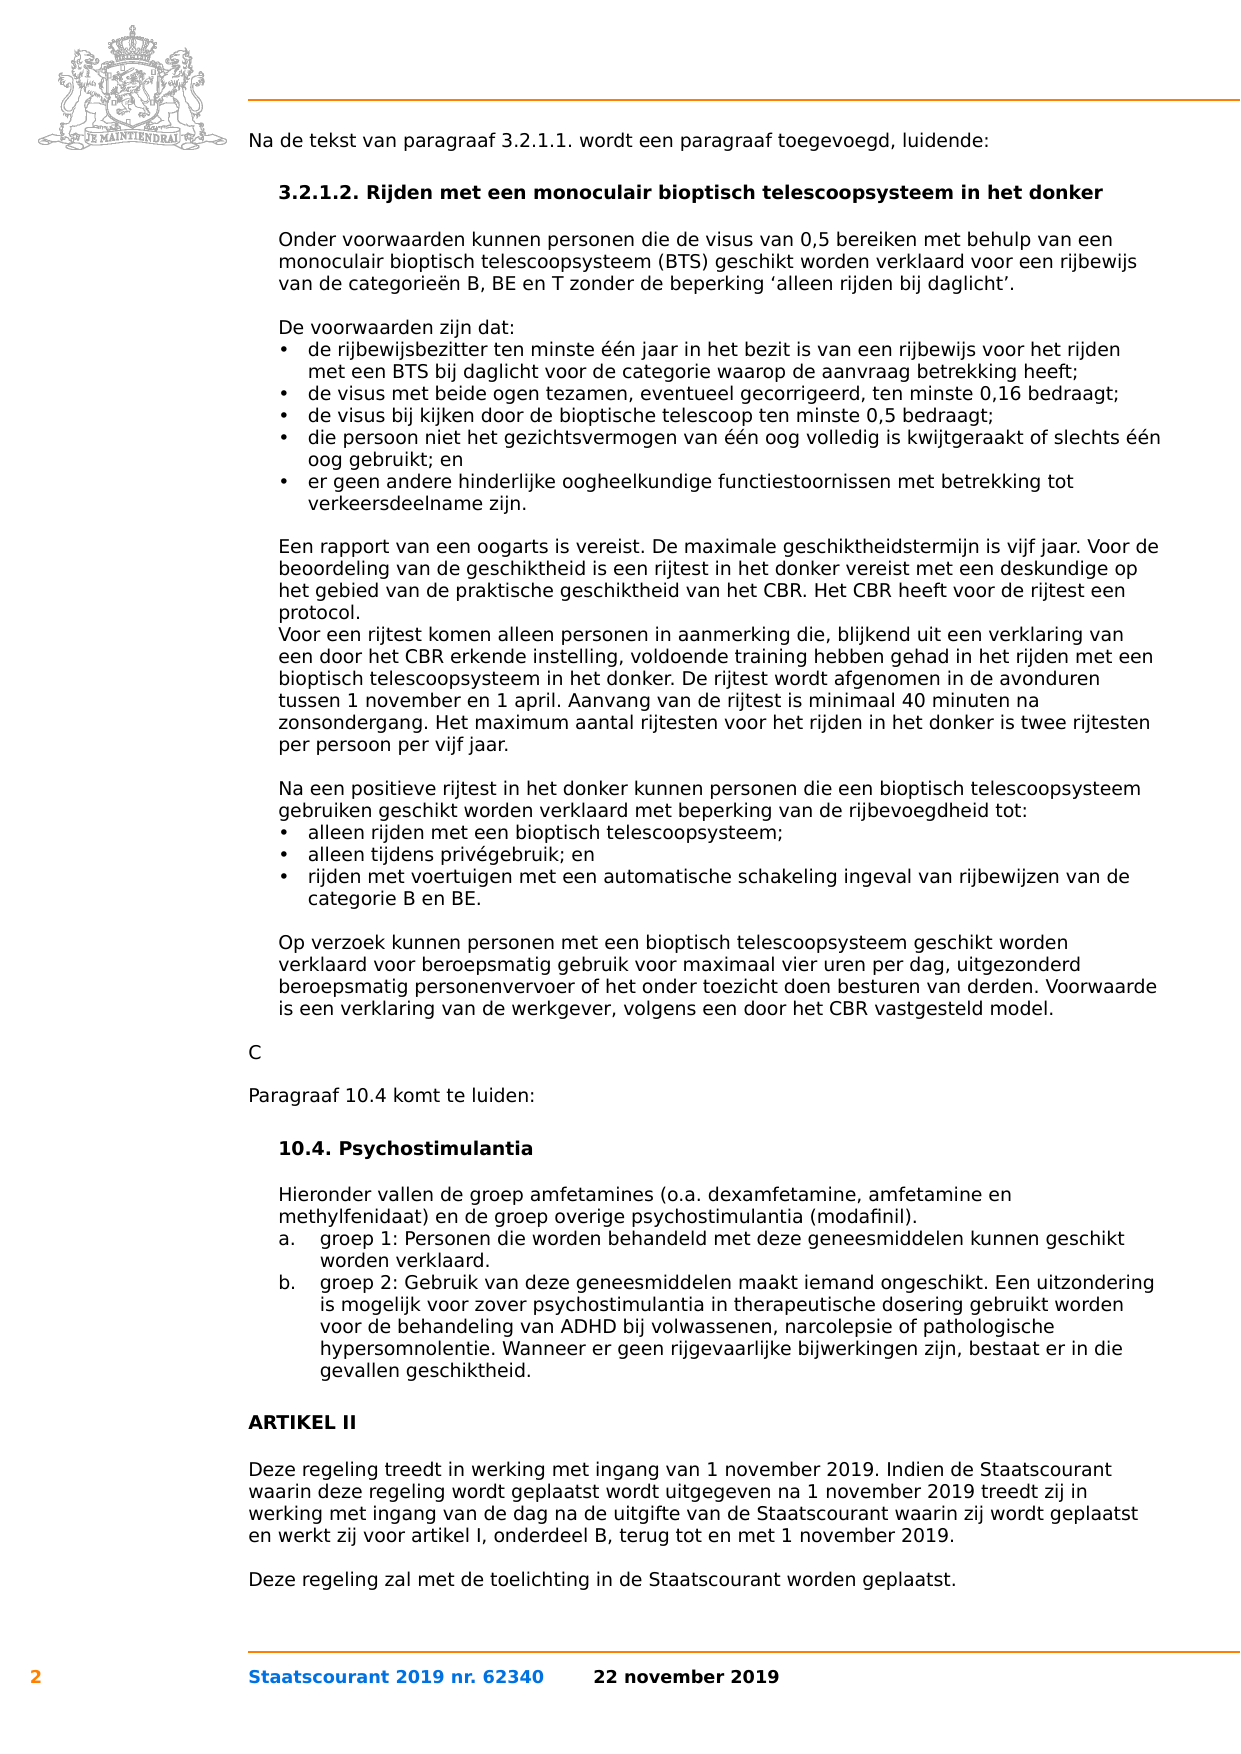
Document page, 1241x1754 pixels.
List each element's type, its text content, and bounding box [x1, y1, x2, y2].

text Onder voorwaarden kunnen personen die de visus van 0,5 bereiken met behulp van een monoculair bioptisch telescoopsysteem (BTS) geschikt worden verklaard voor een rijbewijs van de categorieën B, BE en T zonder de beperking ‘alleen rijden bij daglicht’. [278, 229, 1163, 295]
text C [248, 1042, 1163, 1063]
text • de rijbewijsbezitter ten minste één jaar in het bezit is van een rijbewijs voor het rijden met een BTS bij daglicht voor de categorie waarop de aanvraag betrekking heeft; [278, 339, 1163, 383]
text • er geen andere hinderlijke oogheelkundige functiestoornissen met betrekking tot verkeersdeelname zijn. [278, 471, 1163, 514]
text • die persoon niet het gezichtsvermogen van één oog volledig is kwijtgeraakt of slechts één oog gebruikt; en [278, 427, 1163, 471]
text Na een positieve rijtest in het donker kunnen personen die een bioptisch telescoopsysteem gebruiken geschikt worden verklaard met beperking van de rijbevoegdheid tot: [278, 778, 1163, 822]
text Deze regeling zal met de toelichting in de Staatscourant worden geplaatst. [248, 1569, 1163, 1591]
text a. groep 1: Personen die worden behandeld met deze geneesmiddelen kunnen geschikt worden verklaard. [278, 1228, 1163, 1272]
text Paragraaf 10.4 komt te luiden: [248, 1085, 1163, 1107]
subtitle 10.4. Psychostimulantia [278, 1137, 1163, 1159]
text • alleen rijden met een bioptisch telescoopsysteem; [278, 822, 1163, 844]
text Hieronder vallen de groep amfetamines (o.a. dexamfetamine, amfetamine en methylfenidaat) en de groep overige psychostimulantia (modafinil). [278, 1184, 1163, 1228]
text Voor een rijtest komen alleen personen in aanmerking die, blijkend uit een verklaring van een door het CBR erkende instelling, voldoende training hebben gehad in het rijden met een bioptisch telescoopsysteem in het donker. De rijtest wordt afgenomen in de avonduren tussen 1 november en 1 april. Aanvang van de rijtest is minimaal 40 minuten na zonsondergang. Het maximum aantal rijtesten voor het rijden in het donker is twee rijtesten per persoon per vijf jaar. [278, 624, 1163, 756]
text • rijden met voertuigen met een automatische schakeling ingeval van rijbewijzen van de categorie B en BE. [278, 866, 1163, 910]
subtitle 3.2.1.2. Rijden met een monoculair bioptisch telescoopsysteem in het donker [278, 182, 1163, 204]
text Op verzoek kunnen personen met een bioptisch telescoopsysteem geschikt worden verklaard voor beroepsmatig gebruik voor maximaal vier uren per dag, uitgezonderd beroepsmatig personenvervoer of het onder toezicht doen besturen van derden. Voorwaarde is een verklaring van de werkgever, volgens een door het CBR vastgesteld model. [278, 932, 1163, 1020]
text • de visus met beide ogen tezamen, eventueel gecorrigeerd, ten minste 0,16 bedraagt; [278, 383, 1163, 404]
subtitle ARTIKEL II [248, 1412, 1163, 1434]
text • de visus bij kijken door de bioptische telescoop ten minste 0,5 bedraagt; [278, 404, 1163, 427]
text Een rapport van een oogarts is vereist. De maximale geschiktheidstermijn is vijf jaar. Voor de beoordeling van de geschiktheid is een rijtest in het donker vereist met een deskundige op het gebied van de praktische geschiktheid van het CBR. Het CBR heeft voor de rijtest een protocol. [278, 536, 1163, 624]
text Na de tekst van paragraaf 3.2.1.1. wordt een paragraaf toegevoegd, luidende: [248, 130, 1163, 152]
text Deze regeling treedt in werking met ingang van 1 november 2019. Indien de Staatscourant waarin deze regeling wordt geplaatst wordt uitgegeven na 1 november 2019 treedt zij in werking met ingang van de dag na de uitgifte van de Staatscourant waarin zij wordt geplaatst en werkt zij voor artikel I, onderdeel B, terug tot en met 1 november 2019. [248, 1459, 1163, 1547]
text b. groep 2: Gebruik van deze geneesmiddelen maakt iemand ongeschikt. Een uitzondering is mogelijk voor zover psychostimulantia in therapeutische dosering gebruikt worden voor de behandeling van ADHD bij volwassenen, narcolepsie of pathologische hypersomnolentie. Wanneer er geen rijgevaarlijke bijwerkingen zijn, bestaat er in die gevallen geschiktheid. [278, 1272, 1163, 1382]
text De voorwaarden zijn dat: [278, 317, 1163, 339]
picture [38, 25, 227, 150]
text • alleen tijdens privégebruik; en [278, 844, 1163, 866]
